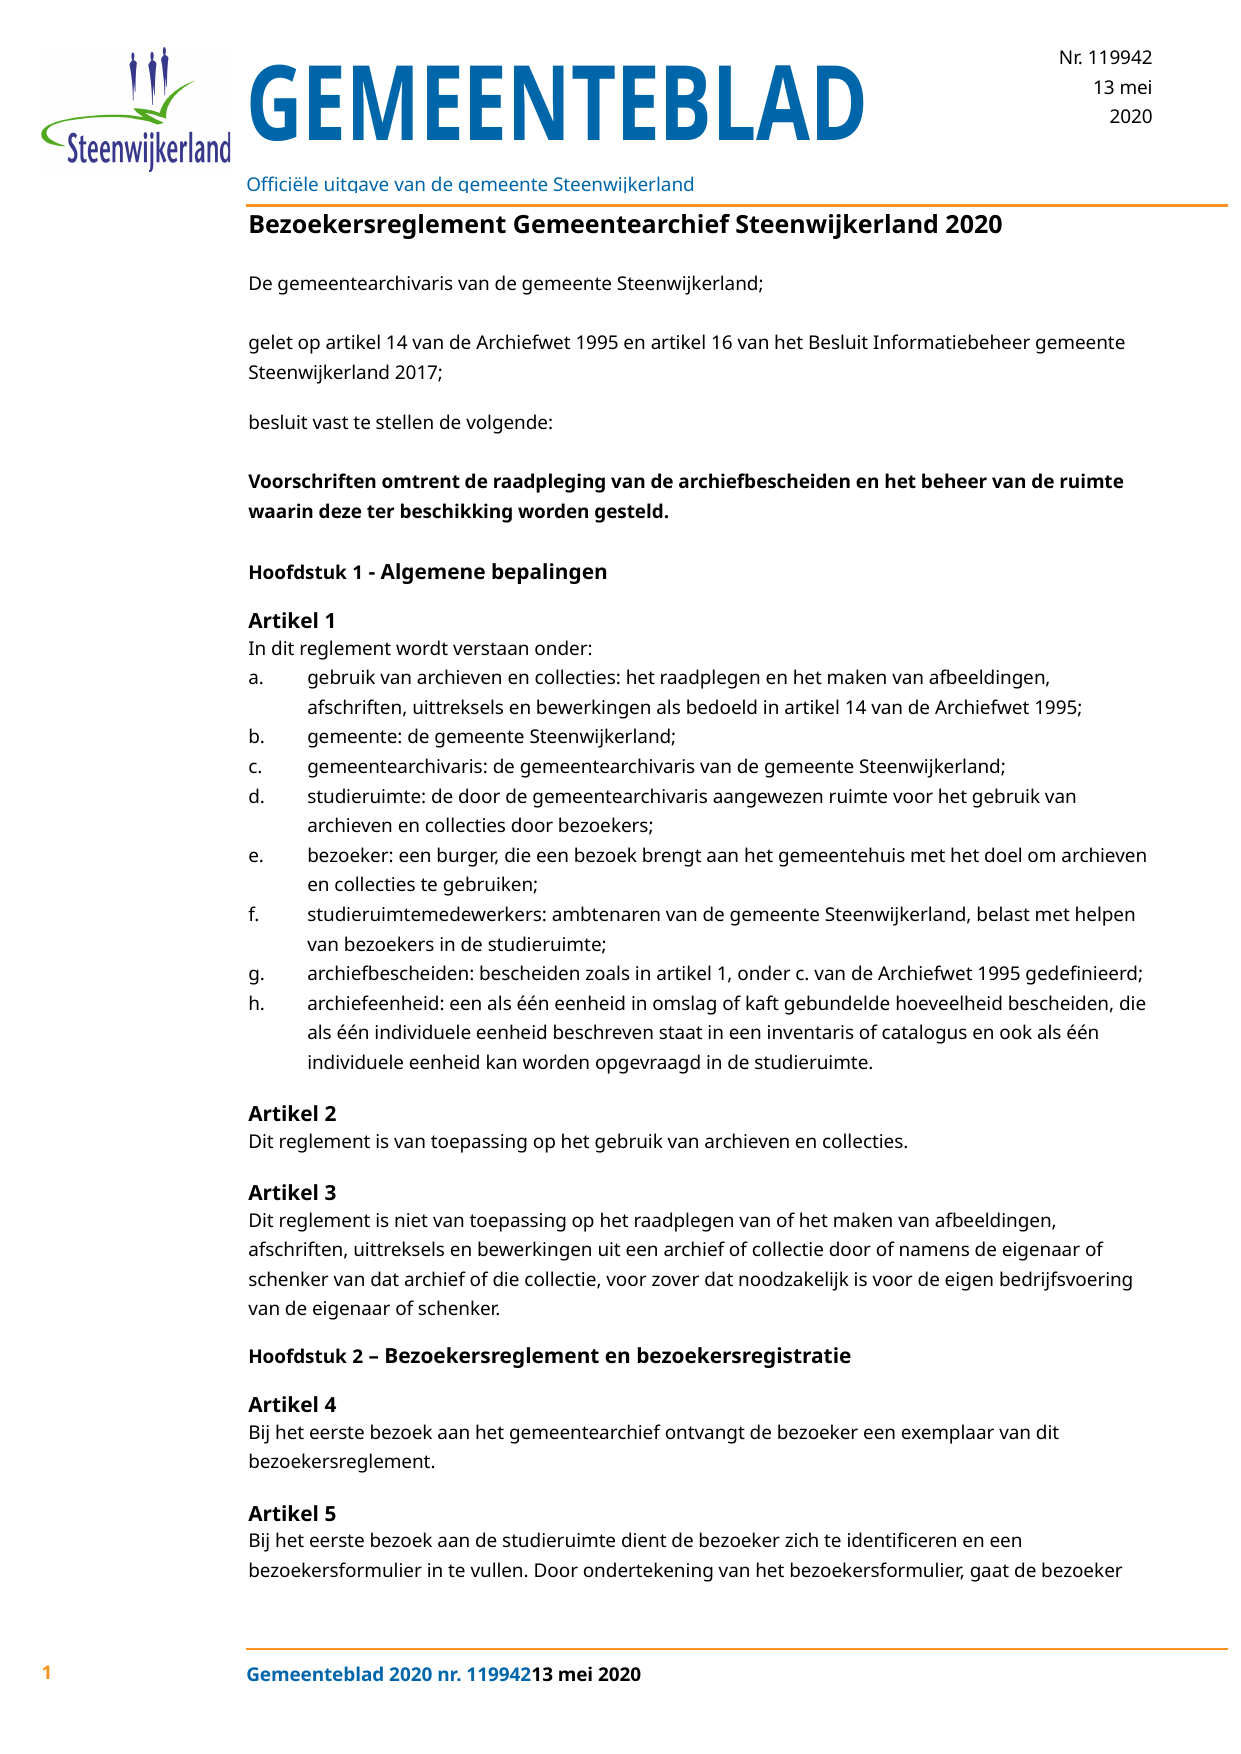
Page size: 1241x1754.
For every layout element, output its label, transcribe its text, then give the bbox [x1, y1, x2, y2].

text Artikel 2 [248, 1099, 1152, 1128]
text Bij het eerste bezoek aan de studieruimte dient de bezoeker zich te identificeren en een bezoekersformulier in te vullen. Door ondertekening van het bezoekersformulier, gaat de bezoeker [248, 1527, 1152, 1583]
list gemeentearchivaris: de gemeentearchivaris van de gemeente Steenwijkerland; [248, 753, 1152, 779]
text Hoofdstuk 2 – Bezoekersreglement en bezoekersregistratie [248, 1341, 1152, 1370]
list bezoeker: een burger, die een bezoek brengt aan het gemeentehuis met het doel om archieven en collecties te gebruiken; [248, 842, 1152, 897]
text Artikel 3 [248, 1178, 1152, 1207]
text Artikel 5 [248, 1499, 1152, 1527]
text Dit reglement is van toepassing op het gebruik van archieven en collecties. [248, 1128, 1152, 1154]
text gelet op artikel 14 van de Archiefwet 1995 en artikel 16 van het Besluit Informatiebeheer gemeente Steenwijkerland 2017; [248, 329, 1152, 385]
list archiefeenheid: een als één eenheid in omslag of kaft gebundelde hoeveelheid bescheiden, die als één individuele eenheid beschreven staat in een inventaris of catalogus en ook als één individuele eenheid kan worden opgevraagd in de studieruimte. [248, 990, 1152, 1075]
text Dit reglement is niet van toepassing op het raadplegen van of het maken van afbeeldingen, afschriften, uittreksels en bewerkingen uit een archief of collectie door of namens de eigenaar of schenker van dat archief of die collectie, voor zover dat noodzakelijk is voor de eigen bedrijfsvoering van de eigenaar of schenker. [248, 1207, 1152, 1321]
text De gemeentearchivaris van de gemeente Steenwijkerland; [248, 270, 1152, 296]
text Bij het eerste bezoek aan het gemeentearchief ontvangt de bezoeker een exemplaar van dit bezoekersreglement. [248, 1419, 1152, 1474]
text besluit vast te stellen de volgende: [248, 409, 1152, 435]
list archiefbescheiden: bescheiden zoals in artikel 1, onder c. van de Archiefwet 1995 gedefinieerd; [248, 960, 1152, 986]
picture [41, 47, 231, 172]
list gemeente: de gemeente Steenwijkerland; [248, 724, 1152, 749]
text Voorschriften omtrent de raadpleging van de archiefbescheiden en het beheer van de ruimte waarin deze ter beschikking worden gesteld. [248, 468, 1152, 524]
text In dit reglement wordt verstaan onder: [248, 635, 1152, 661]
text Hoofdstuk 1 - Algemene bepalingen [248, 557, 1152, 586]
text Bezoekersreglement Gemeentearchief Steenwijkerland 2020 [248, 207, 1152, 241]
text Artikel 1 [248, 607, 1152, 635]
list studieruimte: de door de gemeentearchivaris aangewezen ruimte voor het gebruik van archieven en collecties door bezoekers; [248, 783, 1152, 838]
text Artikel 4 [248, 1391, 1152, 1419]
list gebruik van archieven en collecties: het raadplegen en het maken van afbeeldingen, afschriften, uittreksels en bewerkingen als bedoeld in artikel 14 van de Archiefwet 1995; [248, 664, 1152, 720]
list studieruimtemedewerkers: ambtenaren van de gemeente Steenwijkerland, belast met helpen van bezoekers in de studieruimte; [248, 901, 1152, 957]
